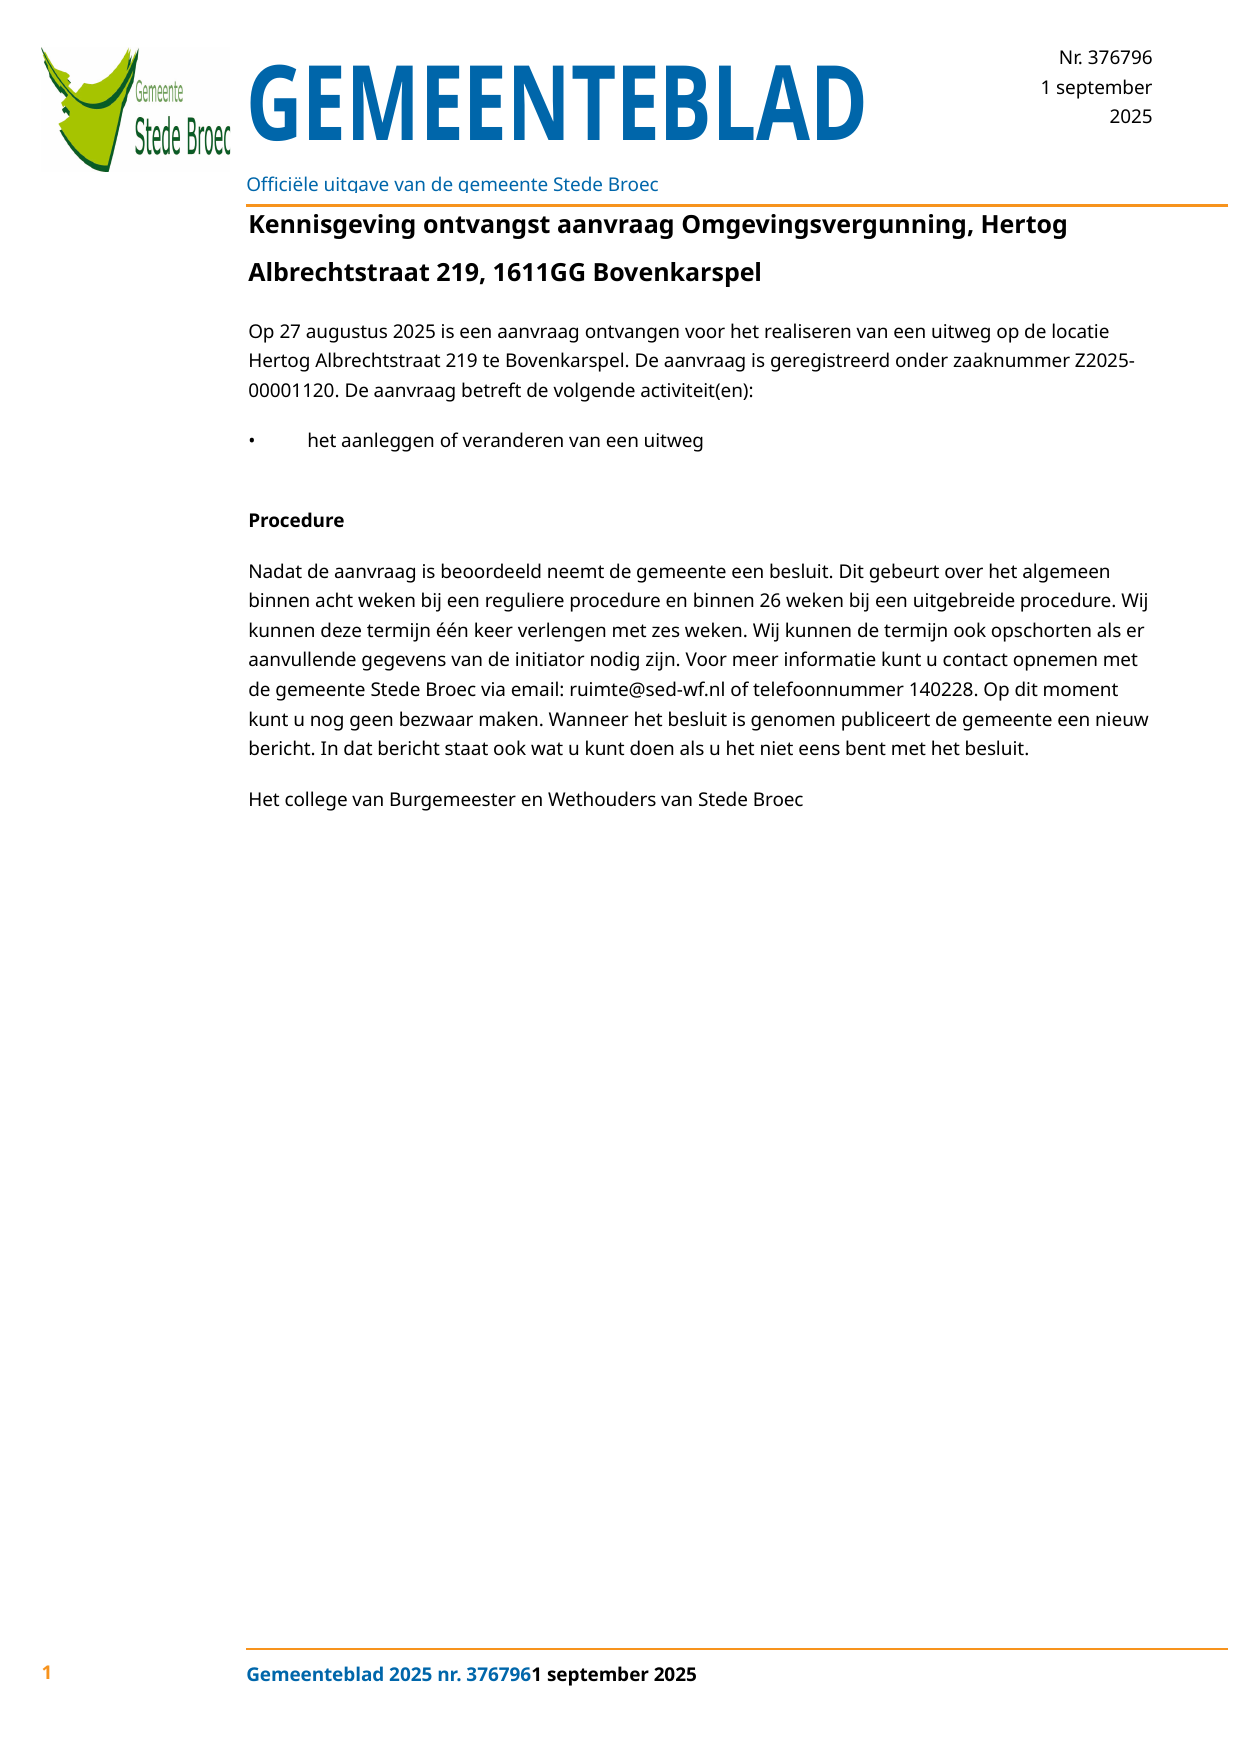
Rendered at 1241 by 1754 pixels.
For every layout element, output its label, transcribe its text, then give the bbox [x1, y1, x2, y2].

text Kennisgeving ontvangst aanvraag Omgevingsvergunning, Hertog Albrechtstraat 219, 1611GG Bovenkarspel [248, 207, 1152, 288]
list het aanleggen of veranderen van een uitweg [248, 427, 1152, 453]
text Op 27 augustus 2025 is een aanvraag ontvangen voor het realiseren van een uitweg op de locatie Hertog Albrechtstraat 219 te Bovenkarspel. De aanvraag is geregistreerd onder zaaknummer Z2025-00001120. De aanvraag betreft de volgende activiteit(en): [248, 318, 1152, 403]
text Procedure [248, 507, 1152, 533]
text Nadat de aanvraag is beoordeeld neemt de gemeente een besluit. Dit gebeurt over het algemeen binnen acht weken bij een reguliere procedure en binnen 26 weken bij een uitgebreide procedure. Wij kunnen deze termijn één keer verlengen met zes weken. Wij kunnen de termijn ook opschorten als er aanvullende gegevens van de initiator nodig zijn. Voor meer informatie kunt u contact opnemen met de gemeente Stede Broec via email: ruimte@sed-wf.nl of telefoonnummer 140228. Op dit moment kunt u nog geen bezwaar maken. Wanneer het besluit is genomen publiceert de gemeente een nieuw bericht. In dat bericht staat ook wat u kunt doen als u het niet eens bent met het besluit. [248, 558, 1152, 761]
picture [41, 47, 231, 172]
text Het college van Burgemeester en Wethouders van Stede Broec [248, 786, 1152, 812]
